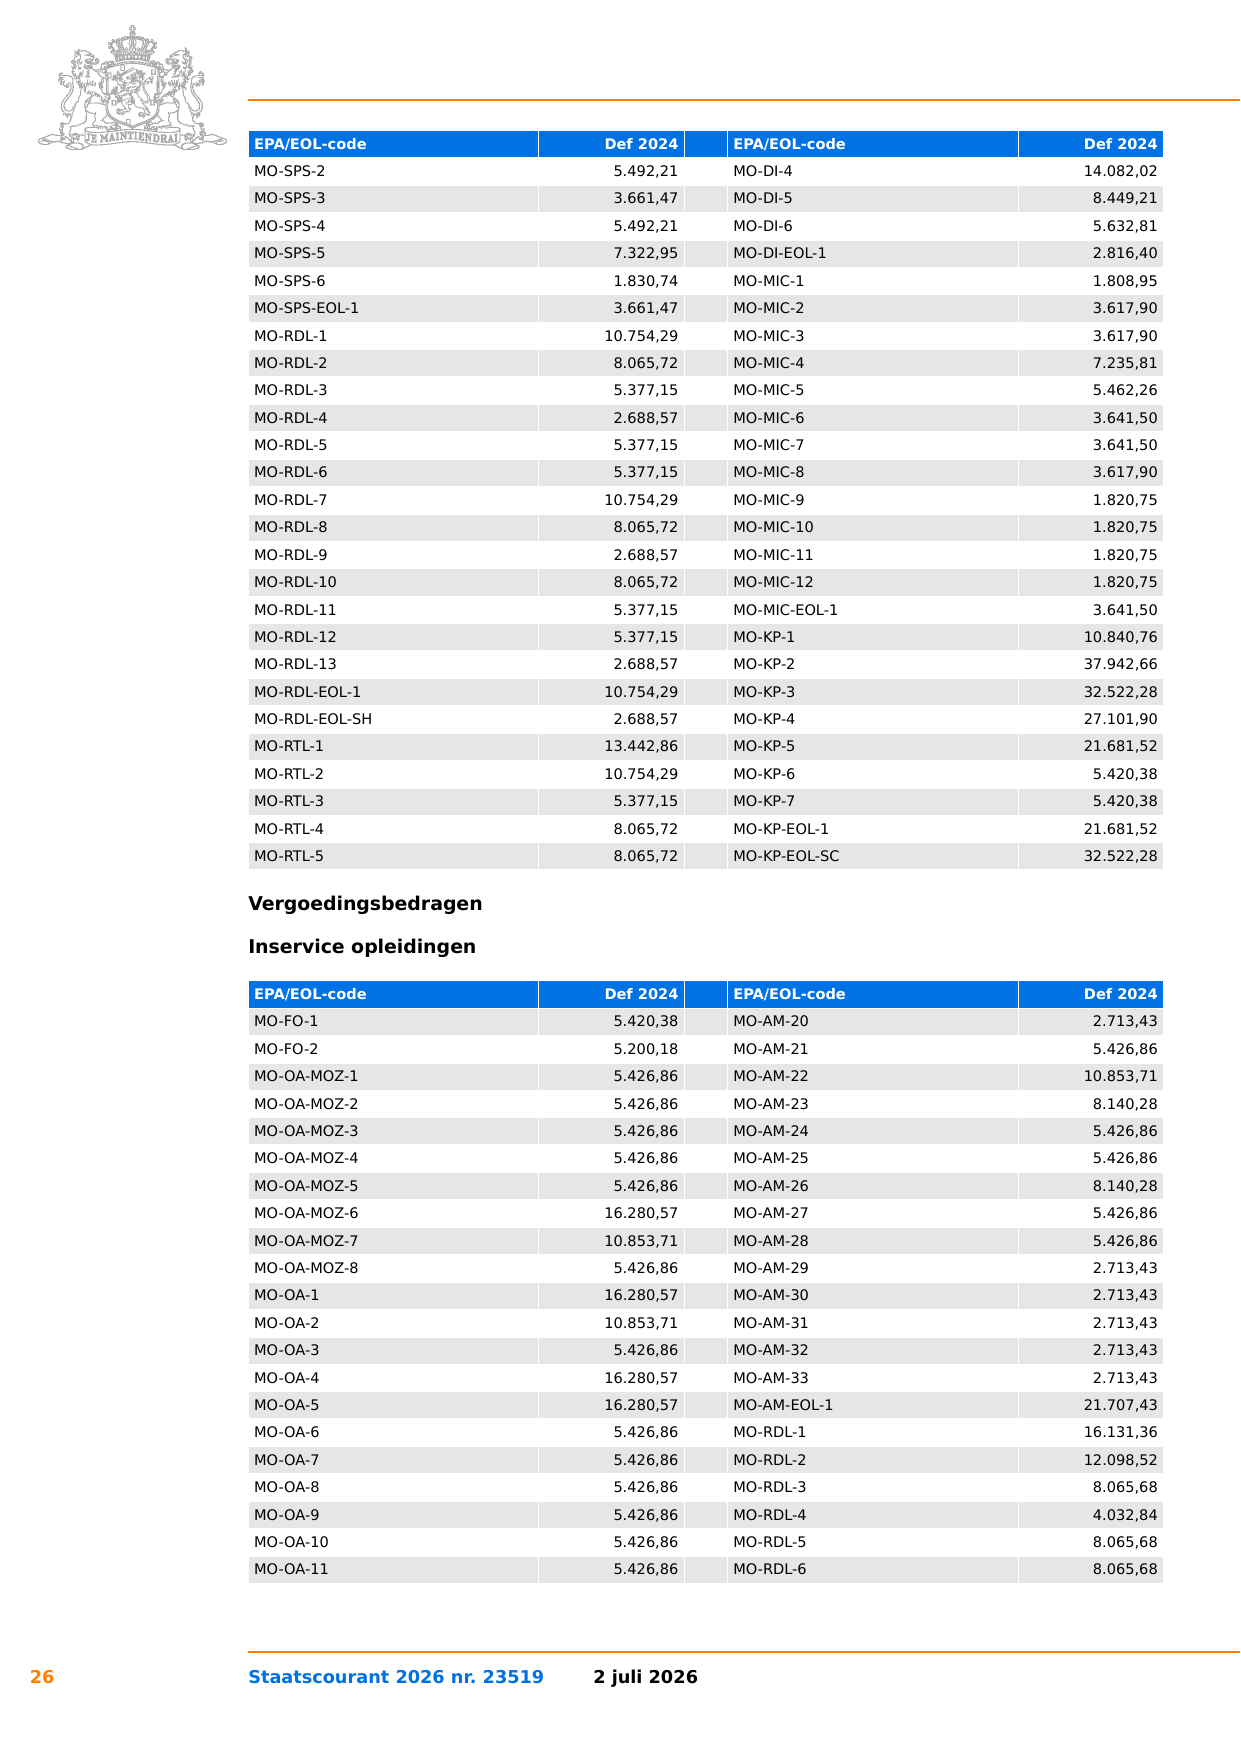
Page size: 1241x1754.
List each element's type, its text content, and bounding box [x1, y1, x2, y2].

table_cell MO-OA-1 [249, 1283, 538, 1309]
table_cell MO-OA-MOZ-6 [249, 1200, 538, 1227]
table_cell MO-RDL-9 [249, 542, 538, 568]
table_cell 5.420,38 [1019, 789, 1163, 815]
table_cell 37.942,66 [1019, 651, 1163, 678]
table_cell 8.065,68 [1019, 1474, 1163, 1501]
table_cell MO-RDL-EOL-SH [249, 706, 538, 733]
table_cell [685, 405, 727, 431]
table_cell MO-AM-31 [728, 1310, 1018, 1336]
table_cell [685, 1200, 727, 1227]
table_cell [685, 515, 727, 541]
table_cell [685, 624, 727, 650]
table_cell [685, 268, 727, 294]
table_cell MO-RDL-6 [728, 1557, 1018, 1583]
table_cell MO-SPS-6 [249, 268, 538, 294]
table_cell 1.820,75 [1019, 515, 1163, 541]
table_cell MO-RDL-3 [249, 378, 538, 404]
table_cell [685, 651, 727, 678]
table_cell [685, 1502, 727, 1528]
table_cell 5.426,86 [539, 1447, 684, 1473]
table_cell 5.377,15 [539, 597, 684, 623]
table_cell MO-AM-32 [728, 1338, 1018, 1364]
table_cell 5.200,18 [539, 1036, 684, 1062]
table_cell 5.426,86 [1019, 1146, 1163, 1172]
table_cell 10.754,29 [539, 761, 684, 787]
table_cell 5.492,21 [539, 158, 684, 185]
table_cell [685, 1310, 727, 1336]
table_cell 3.617,90 [1019, 323, 1163, 349]
table_cell 5.426,86 [539, 1420, 684, 1446]
table_header EPA/EOL-code [249, 131, 538, 157]
table_cell MO-MIC-10 [728, 515, 1018, 541]
table_cell MO-OA-MOZ-7 [249, 1228, 538, 1254]
table_cell 10.853,71 [539, 1310, 684, 1336]
table_cell 5.377,15 [539, 460, 684, 486]
table_cell 21.681,52 [1019, 816, 1163, 842]
table_cell 8.065,72 [539, 816, 684, 842]
table_cell [685, 1173, 727, 1199]
table_cell [685, 1365, 727, 1391]
table_cell 1.808,95 [1019, 268, 1163, 294]
table_cell MO-OA-2 [249, 1310, 538, 1336]
table_cell MO-AM-20 [728, 1009, 1018, 1035]
table_cell 2.688,57 [539, 651, 684, 678]
table_cell [685, 350, 727, 376]
table_cell MO-KP-EOL-SC [728, 843, 1018, 869]
table_cell MO-KP-7 [728, 789, 1018, 815]
table_header Def 2024 [1019, 131, 1163, 157]
table_cell [685, 1392, 727, 1418]
table_cell MO-AM-30 [728, 1283, 1018, 1309]
table_cell MO-MIC-4 [728, 350, 1018, 376]
table_cell MO-OA-MOZ-5 [249, 1173, 538, 1199]
table_cell MO-AM-28 [728, 1228, 1018, 1254]
table_cell MO-MIC-1 [728, 268, 1018, 294]
table_cell MO-RDL-8 [249, 515, 538, 541]
table_cell MO-RDL-1 [249, 323, 538, 349]
table_cell MO-RDL-12 [249, 624, 538, 650]
table_cell MO-AM-EOL-1 [728, 1392, 1018, 1418]
table_header EPA/EOL-code [728, 981, 1018, 1008]
table_cell 5.426,86 [539, 1118, 684, 1144]
table_cell 2.713,43 [1019, 1255, 1163, 1282]
table_cell [685, 542, 727, 568]
table_cell [685, 1091, 727, 1117]
table_cell 4.032,84 [1019, 1502, 1163, 1528]
table_cell 1.820,75 [1019, 569, 1163, 596]
table_cell MO-DI-EOL-1 [728, 241, 1018, 267]
table_cell 5.426,86 [1019, 1118, 1163, 1144]
table_cell MO-RDL-EOL-1 [249, 679, 538, 705]
table_cell 5.462,26 [1019, 378, 1163, 404]
table_cell [685, 597, 727, 623]
table_cell 10.853,71 [539, 1228, 684, 1254]
table_cell MO-KP-EOL-1 [728, 816, 1018, 842]
table_cell 8.065,72 [539, 515, 684, 541]
table_cell MO-RDL-6 [249, 460, 538, 486]
table_cell 2.713,43 [1019, 1338, 1163, 1364]
table_cell 5.426,86 [539, 1173, 684, 1199]
table_cell MO-RTL-1 [249, 734, 538, 760]
table_cell 10.853,71 [1019, 1064, 1163, 1090]
table_cell 3.641,50 [1019, 432, 1163, 459]
table_cell 3.641,50 [1019, 405, 1163, 431]
table_cell MO-OA-4 [249, 1365, 538, 1391]
table_cell MO-AM-29 [728, 1255, 1018, 1282]
table_cell MO-OA-9 [249, 1502, 538, 1528]
table_cell 5.426,86 [539, 1474, 684, 1501]
table_cell MO-DI-6 [728, 213, 1018, 239]
table_cell MO-MIC-EOL-1 [728, 597, 1018, 623]
table_cell MO-FO-1 [249, 1009, 538, 1035]
table_cell 14.082,02 [1019, 158, 1163, 185]
table_cell MO-OA-8 [249, 1474, 538, 1501]
table_cell 12.098,52 [1019, 1447, 1163, 1473]
table_cell 5.426,86 [539, 1502, 684, 1528]
table_cell [685, 789, 727, 815]
table_cell MO-MIC-2 [728, 295, 1018, 322]
table_cell 2.688,57 [539, 706, 684, 733]
table_cell 5.426,86 [1019, 1228, 1163, 1254]
table_cell MO-OA-MOZ-3 [249, 1118, 538, 1144]
table_cell MO-OA-MOZ-1 [249, 1064, 538, 1090]
table_cell 2.713,43 [1019, 1365, 1163, 1391]
table_cell MO-KP-6 [728, 761, 1018, 787]
table_cell 3.661,47 [539, 186, 684, 212]
table_cell [685, 706, 727, 733]
picture [38, 25, 227, 150]
table_cell MO-DI-5 [728, 186, 1018, 212]
table_cell MO-RDL-4 [728, 1502, 1018, 1528]
table_cell [685, 679, 727, 705]
table_cell MO-RDL-11 [249, 597, 538, 623]
table_cell [685, 1118, 727, 1144]
table_cell MO-KP-2 [728, 651, 1018, 678]
table_cell MO-OA-10 [249, 1529, 538, 1556]
table_cell MO-RDL-7 [249, 487, 538, 513]
table_cell 32.522,28 [1019, 843, 1163, 869]
table_cell 8.065,72 [539, 350, 684, 376]
table_cell MO-OA-6 [249, 1420, 538, 1446]
table_cell [685, 843, 727, 869]
table_cell 5.420,38 [1019, 761, 1163, 787]
table_cell 5.426,86 [539, 1146, 684, 1172]
table_cell [685, 816, 727, 842]
table_cell 16.280,57 [539, 1200, 684, 1227]
table_cell MO-FO-2 [249, 1036, 538, 1062]
table_cell MO-AM-27 [728, 1200, 1018, 1227]
table_cell 2.713,43 [1019, 1310, 1163, 1336]
table_cell 8.065,68 [1019, 1529, 1163, 1556]
table_cell 8.065,68 [1019, 1557, 1163, 1583]
table_cell MO-MIC-8 [728, 460, 1018, 486]
table_cell 5.426,86 [539, 1064, 684, 1090]
table_cell MO-RDL-1 [728, 1420, 1018, 1446]
table_cell 5.426,86 [1019, 1200, 1163, 1227]
table_cell 8.140,28 [1019, 1091, 1163, 1117]
table_cell 8.449,21 [1019, 186, 1163, 212]
table_cell MO-RTL-5 [249, 843, 538, 869]
table_cell 5.426,86 [539, 1255, 684, 1282]
table_cell 21.707,43 [1019, 1392, 1163, 1418]
table_cell MO-RDL-10 [249, 569, 538, 596]
table_cell [685, 213, 727, 239]
table_cell MO-RDL-2 [728, 1447, 1018, 1473]
table_cell 3.617,90 [1019, 460, 1163, 486]
table_cell 16.280,57 [539, 1283, 684, 1309]
table_cell MO-MIC-9 [728, 487, 1018, 513]
table_cell MO-DI-4 [728, 158, 1018, 185]
table_cell MO-SPS-5 [249, 241, 538, 267]
table_cell 2.688,57 [539, 542, 684, 568]
table_cell [685, 1420, 727, 1446]
table_cell MO-KP-5 [728, 734, 1018, 760]
table_cell MO-SPS-3 [249, 186, 538, 212]
table_cell [685, 1283, 727, 1309]
table_cell [685, 569, 727, 596]
table_cell MO-OA-5 [249, 1392, 538, 1418]
table_cell 1.820,75 [1019, 487, 1163, 513]
table_cell 10.754,29 [539, 323, 684, 349]
table_cell 8.065,72 [539, 843, 684, 869]
table_cell [685, 323, 727, 349]
table_cell MO-MIC-6 [728, 405, 1018, 431]
table_cell [685, 1036, 727, 1062]
table_cell 2.688,57 [539, 405, 684, 431]
table_cell MO-RDL-5 [728, 1529, 1018, 1556]
table_cell [685, 295, 727, 322]
table_cell 27.101,90 [1019, 706, 1163, 733]
table_cell 16.280,57 [539, 1365, 684, 1391]
table_cell [685, 1146, 727, 1172]
table_cell [685, 734, 727, 760]
table_cell 7.235,81 [1019, 350, 1163, 376]
table_cell [685, 761, 727, 787]
table_cell MO-OA-7 [249, 1447, 538, 1473]
table_cell 5.426,86 [539, 1338, 684, 1364]
table_cell 5.492,21 [539, 213, 684, 239]
table_cell 5.426,86 [539, 1557, 684, 1583]
table_cell MO-SPS-4 [249, 213, 538, 239]
table_cell MO-KP-3 [728, 679, 1018, 705]
table_cell 5.426,86 [539, 1091, 684, 1117]
table_cell [685, 1255, 727, 1282]
table_cell [685, 1338, 727, 1364]
table_cell [685, 241, 727, 267]
table_cell MO-RDL-2 [249, 350, 538, 376]
table_header Def 2024 [539, 981, 684, 1008]
table_cell [685, 158, 727, 185]
table_header [685, 981, 727, 1008]
table_cell 16.131,36 [1019, 1420, 1163, 1446]
table_cell [685, 186, 727, 212]
table_cell MO-SPS-EOL-1 [249, 295, 538, 322]
table_cell 5.420,38 [539, 1009, 684, 1035]
table_cell MO-OA-MOZ-8 [249, 1255, 538, 1282]
table_cell 21.681,52 [1019, 734, 1163, 760]
table_cell 5.426,86 [539, 1529, 684, 1556]
table_cell 8.140,28 [1019, 1173, 1163, 1199]
table_cell MO-KP-1 [728, 624, 1018, 650]
text Inservice opleidingen [248, 936, 1163, 958]
table_cell 2.713,43 [1019, 1009, 1163, 1035]
table_cell [685, 1064, 727, 1090]
table_cell MO-OA-MOZ-4 [249, 1146, 538, 1172]
table_cell MO-KP-4 [728, 706, 1018, 733]
table_cell 10.754,29 [539, 487, 684, 513]
table_cell [685, 1228, 727, 1254]
table_header [685, 131, 727, 157]
table_cell 10.840,76 [1019, 624, 1163, 650]
table_cell MO-MIC-7 [728, 432, 1018, 459]
table_cell MO-AM-33 [728, 1365, 1018, 1391]
table_cell MO-RTL-2 [249, 761, 538, 787]
table_cell [685, 432, 727, 459]
table_cell MO-RDL-13 [249, 651, 538, 678]
table_cell 3.617,90 [1019, 295, 1163, 322]
table_cell [685, 1474, 727, 1501]
table_cell [685, 1447, 727, 1473]
table_cell 1.830,74 [539, 268, 684, 294]
table_cell 5.377,15 [539, 432, 684, 459]
table_cell [685, 1009, 727, 1035]
table_cell 3.641,50 [1019, 597, 1163, 623]
table_cell MO-OA-MOZ-2 [249, 1091, 538, 1117]
table_cell 16.280,57 [539, 1392, 684, 1418]
subtitle Vergoedingsbedragen [248, 892, 1163, 914]
table_cell 2.816,40 [1019, 241, 1163, 267]
table_cell MO-AM-26 [728, 1173, 1018, 1199]
table_cell 5.377,15 [539, 789, 684, 815]
table_header Def 2024 [1019, 981, 1163, 1008]
table_cell MO-MIC-11 [728, 542, 1018, 568]
table_cell MO-RTL-4 [249, 816, 538, 842]
table_cell 13.442,86 [539, 734, 684, 760]
table_cell [685, 487, 727, 513]
table_cell MO-AM-24 [728, 1118, 1018, 1144]
table_cell 5.377,15 [539, 624, 684, 650]
table_cell MO-AM-23 [728, 1091, 1018, 1117]
table_cell [685, 460, 727, 486]
table_header EPA/EOL-code [249, 981, 538, 1008]
table_cell 10.754,29 [539, 679, 684, 705]
table_cell MO-SPS-2 [249, 158, 538, 185]
table_header Def 2024 [539, 131, 684, 157]
table_cell 8.065,72 [539, 569, 684, 596]
table_cell MO-AM-22 [728, 1064, 1018, 1090]
table_cell MO-MIC-12 [728, 569, 1018, 596]
table_cell [685, 1529, 727, 1556]
table_cell 1.820,75 [1019, 542, 1163, 568]
table_cell 5.632,81 [1019, 213, 1163, 239]
table_cell 7.322,95 [539, 241, 684, 267]
table_cell MO-RDL-4 [249, 405, 538, 431]
table_cell 3.661,47 [539, 295, 684, 322]
table_cell MO-OA-11 [249, 1557, 538, 1583]
table_cell MO-MIC-3 [728, 323, 1018, 349]
table_cell MO-RDL-5 [249, 432, 538, 459]
table_cell 5.426,86 [1019, 1036, 1163, 1062]
table_cell MO-MIC-5 [728, 378, 1018, 404]
table_cell MO-AM-21 [728, 1036, 1018, 1062]
table_header EPA/EOL-code [728, 131, 1018, 157]
table_cell MO-AM-25 [728, 1146, 1018, 1172]
table_cell 2.713,43 [1019, 1283, 1163, 1309]
table_cell 32.522,28 [1019, 679, 1163, 705]
table_cell [685, 1557, 727, 1583]
table_cell 5.377,15 [539, 378, 684, 404]
table_cell [685, 378, 727, 404]
table_cell MO-OA-3 [249, 1338, 538, 1364]
table_cell MO-RTL-3 [249, 789, 538, 815]
table_cell MO-RDL-3 [728, 1474, 1018, 1501]
